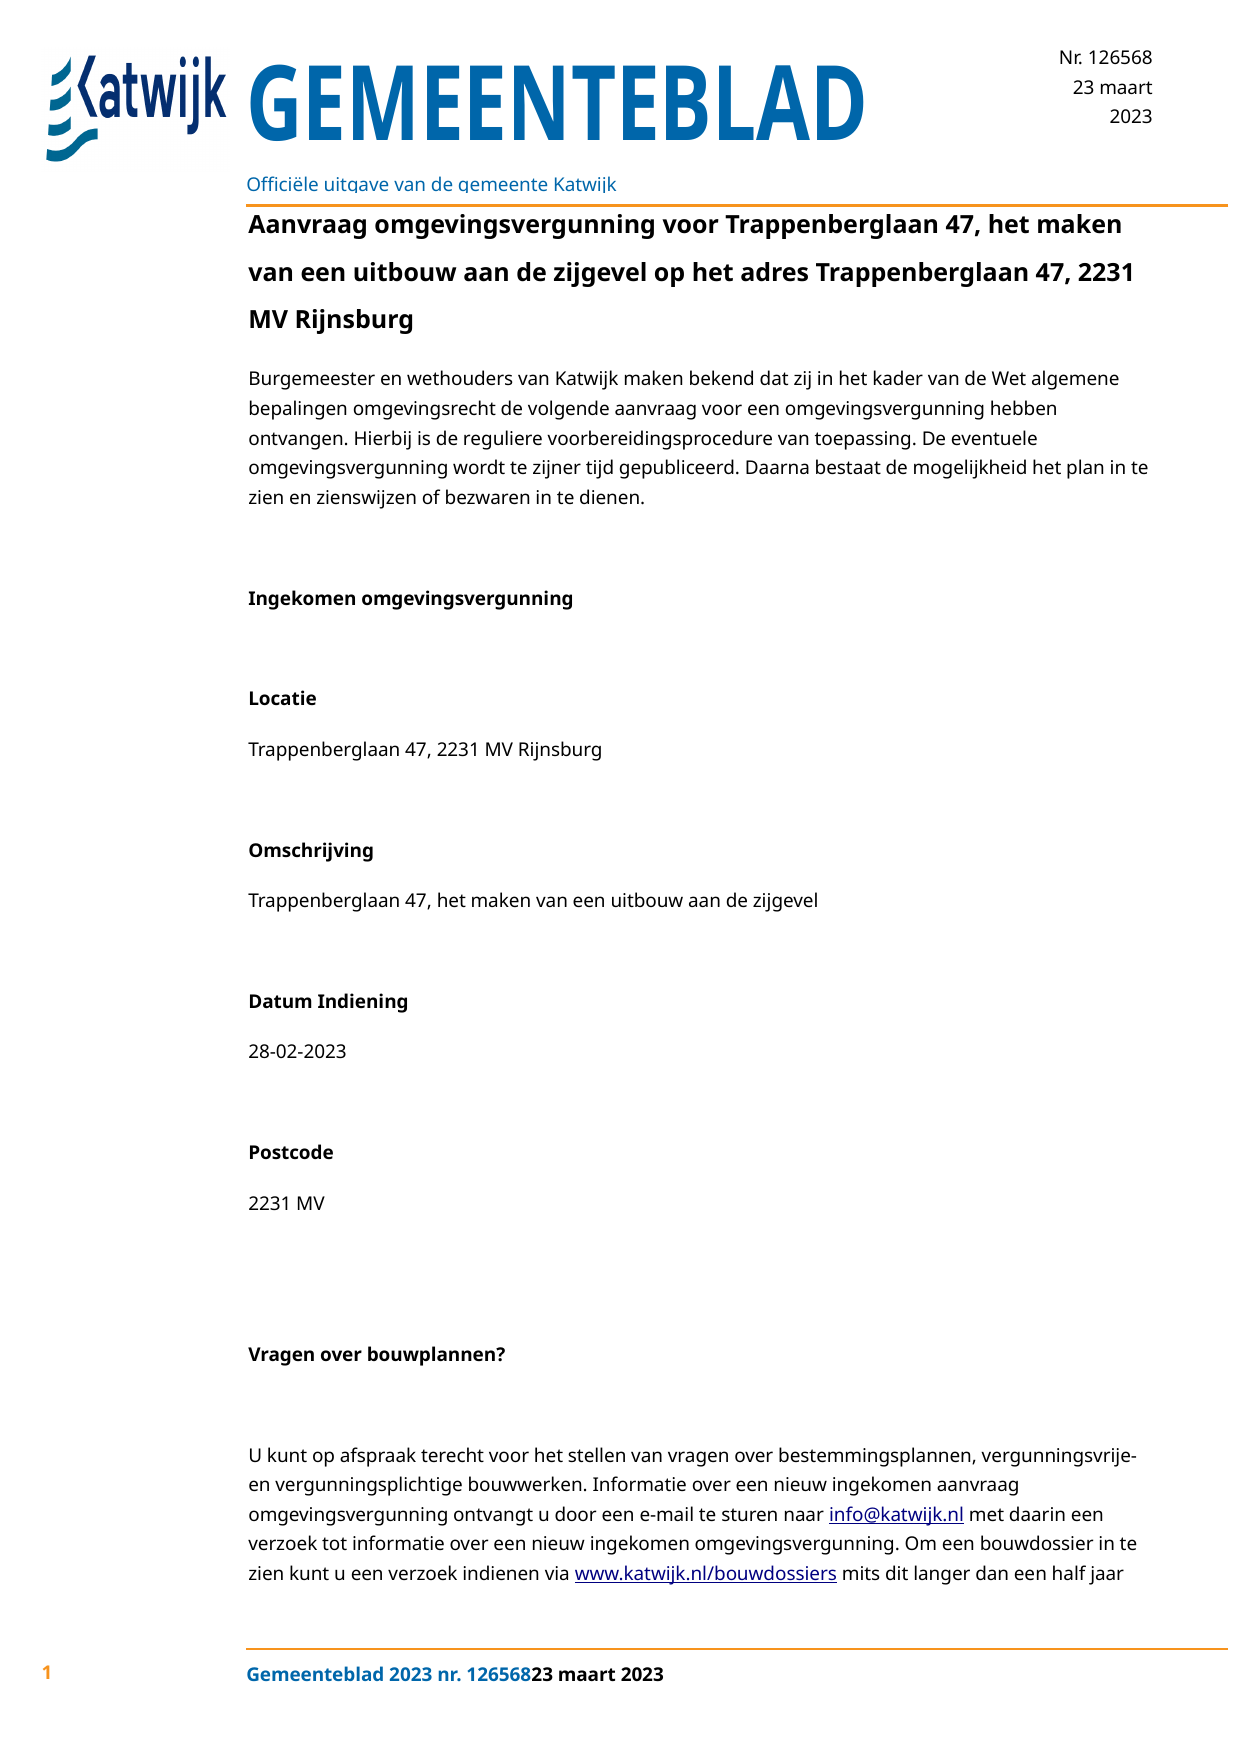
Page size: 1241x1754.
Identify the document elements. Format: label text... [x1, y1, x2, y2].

text Ingekomen omgevingsvergunning [248, 585, 1152, 610]
text Omschrijving [248, 837, 1152, 862]
picture [41, 47, 231, 172]
text U kunt op afspraak terecht voor het stellen van vragen over bestemmingsplannen, vergunningsvrije- en vergunningsplichtige bouwwerken. Informatie over een nieuw ingekomen aanvraag omgevingsvergunning ontvangt u door een e-mail te sturen naar info@katwijk.nl met daarin een verzoek tot informatie over een nieuw ingekomen omgevingsvergunning. Om een bouwdossier in te zien kunt u een verzoek indienen via www.katwijk.nl/bouwdossiers mits dit langer dan een half jaar [248, 1442, 1152, 1586]
text Vragen over bouwplannen? [248, 1341, 1152, 1367]
text Locatie [248, 686, 1152, 711]
text Aanvraag omgevingsvergunning voor Trappenberglaan 47, het maken van een uitbouw aan de zijgevel op het adres Trappenberglaan 47, 2231 MV Rijnsburg [248, 207, 1152, 336]
text Postcode [248, 1139, 1152, 1165]
text 28-02-2023 [248, 1038, 1152, 1064]
text Trappenberglaan 47, 2231 MV Rijnsburg [248, 736, 1152, 762]
text Trappenberglaan 47, het maken van een uitbouw aan de zijgevel [248, 887, 1152, 913]
text Burgemeester en wethouders van Katwijk maken bekend dat zij in het kader van de Wet algemene bepalingen omgevingsrecht de volgende aanvraag voor een omgevingsvergunning hebben ontvangen. Hierbij is de reguliere voorbereidingsprocedure van toepassing. De eventuele omgevingsvergunning wordt te zijner tijd gepubliceerd. Daarna bestaat de mogelijkheid het plan in te zien en zienswijzen of bezwaren in te dienen. [248, 366, 1152, 509]
text Datum Indiening [248, 988, 1152, 1014]
text 2231 MV [248, 1190, 1152, 1215]
